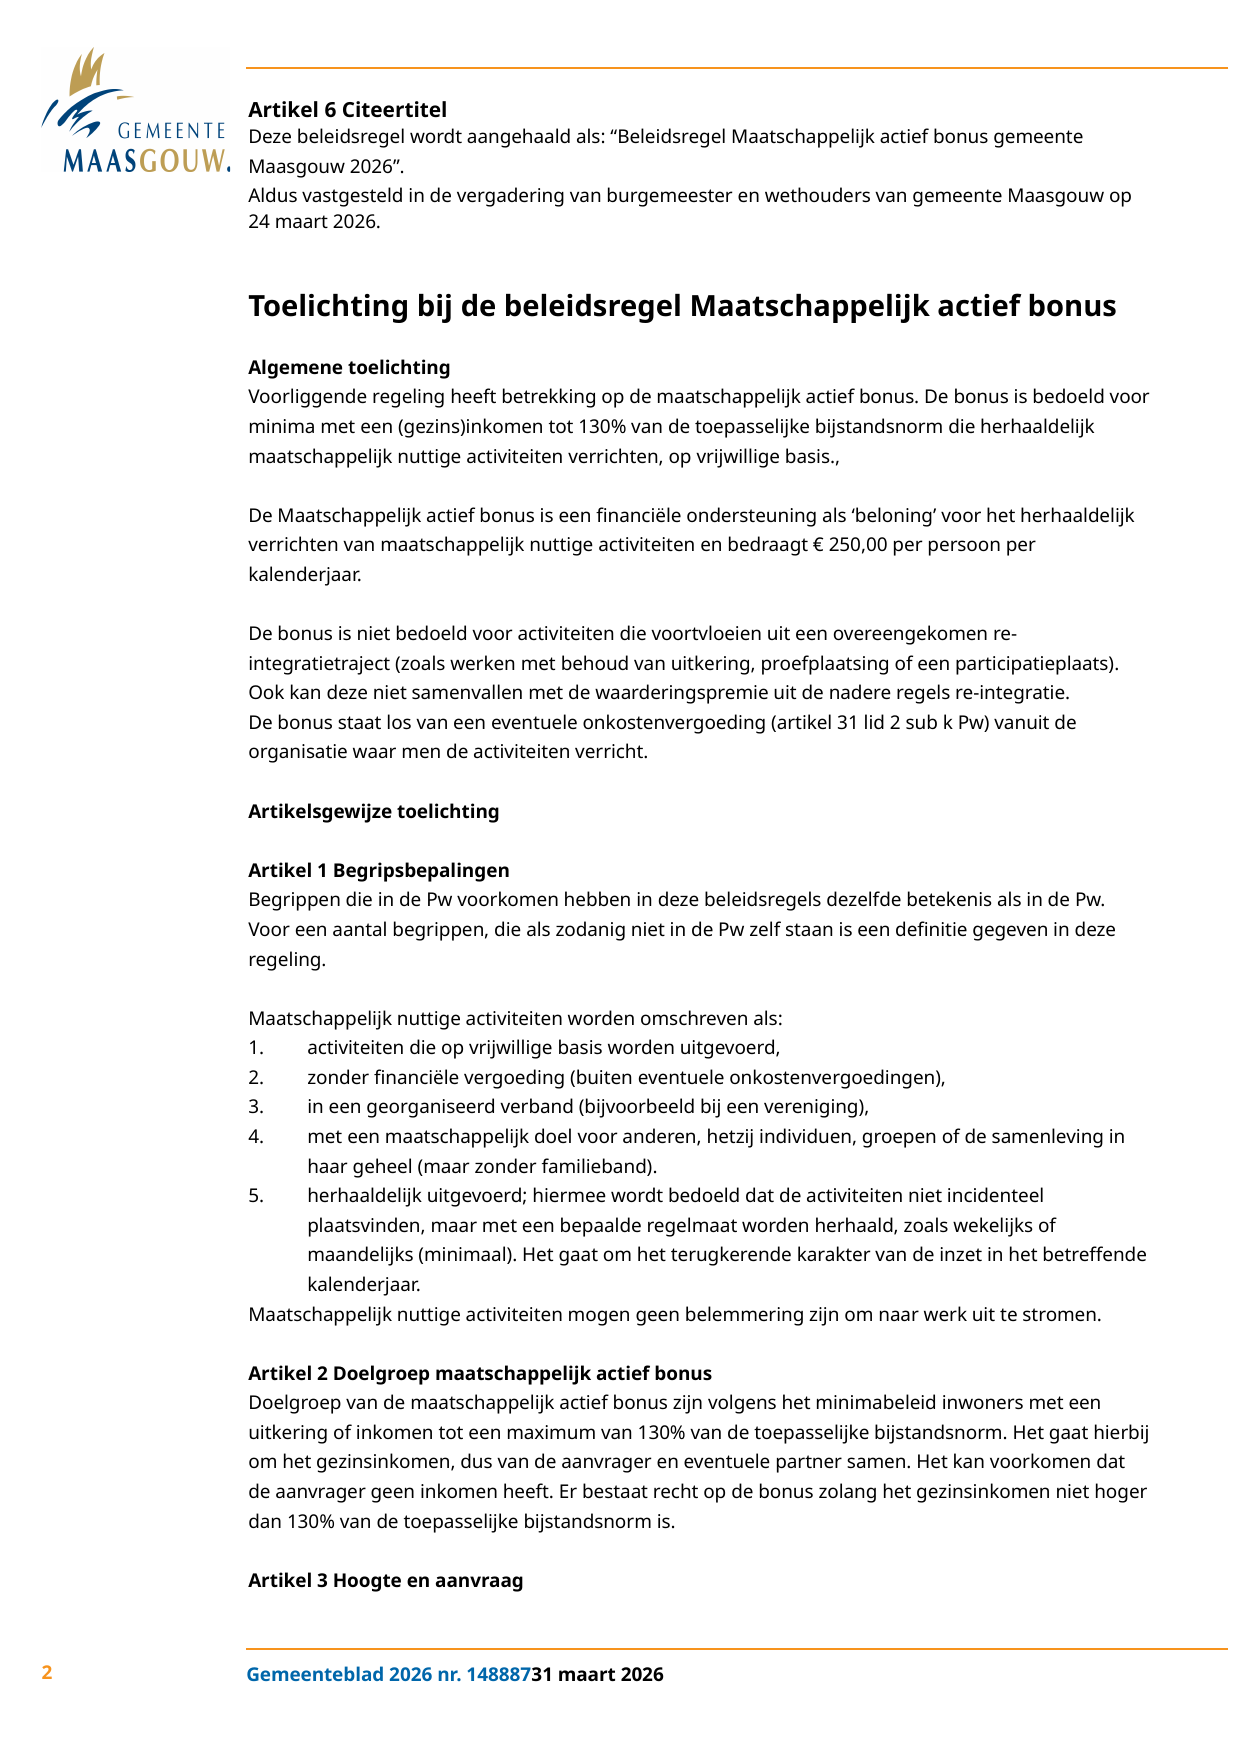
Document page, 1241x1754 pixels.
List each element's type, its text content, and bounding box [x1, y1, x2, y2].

text Artikel 1 Begripsbepalingen [248, 857, 1152, 883]
text Artikel 6 Citeertitel [248, 95, 1152, 123]
list zonder financiële vergoeding (buiten eventuele onkostenvergoedingen), [248, 1064, 1152, 1090]
text Maatschappelijk nuttige activiteiten worden omschreven als: [248, 1005, 1152, 1031]
text Voorliggende regeling heeft betrekking op de maatschappelijk actief bonus. De bonus is bedoeld voor minima met een (gezins)inkomen tot 130% van de toepasselijke bijstandsnorm die herhaaldelijk maatschappelijk nuttige activiteiten verrichten, op vrijwillige basis., [248, 384, 1152, 469]
text Artikel 3 Hoogte en aanvraag [248, 1567, 1152, 1593]
text Algemene toelichting [248, 354, 1152, 380]
text De bonus is niet bedoeld voor activiteiten die voortvloeien uit een overeengekomen re-integratietraject (zoals werken met behoud van uitkering, proefplaatsing of een participatieplaats). Ook kan deze niet samenvallen met de waarderingspremie uit de nadere regels re-integratie. [248, 620, 1152, 705]
text Maatschappelijk nuttige activiteiten mogen geen belemmering zijn om naar werk uit te stromen. [248, 1301, 1152, 1327]
list activiteiten die op vrijwillige basis worden uitgevoerd, [248, 1034, 1152, 1060]
text De Maatschappelijk actief bonus is een financiële ondersteuning als ‘beloning’ voor het herhaaldelijk verrichten van maatschappelijk nuttige activiteiten en bedraagt € 250,00 per persoon per kalenderjaar. [248, 502, 1152, 587]
text Artikel 2 Doelgroep maatschappelijk actief bonus [248, 1360, 1152, 1386]
text De bonus staat los van een eventuele onkostenvergoeding (artikel 31 lid 2 sub k Pw) vanuit de organisatie waar men de activiteiten verricht. [248, 709, 1152, 764]
list herhaaldelijk uitgevoerd; hiermee wordt bedoeld dat de activiteiten niet incidenteel plaatsvinden, maar met een bepaalde regelmaat worden herhaald, zoals wekelijks of maandelijks (minimaal). Het gaat om het terugkerende karakter van de inzet in het betreffende kalenderjaar. [248, 1182, 1152, 1297]
list in een georganiseerd verband (bijvoorbeeld bij een vereniging), [248, 1094, 1152, 1119]
text Begrippen die in de Pw voorkomen hebben in deze beleidsregels dezelfde betekenis als in de Pw. Voor een aantal begrippen, die als zodanig niet in de Pw zelf staan is een definitie gegeven in deze regeling. [248, 887, 1152, 972]
text Doelgroep van de maatschappelijk actief bonus zijn volgens het minimabeleid inwoners met een uitkering of inkomen tot een maximum van 130% van de toepasselijke bijstandsnorm. Het gaat hierbij om het gezinsinkomen, dus van de aanvrager en eventuele partner samen. Het kan voorkomen dat de aanvrager geen inkomen heeft. Er bestaat recht op de bonus zolang het gezinsinkomen niet hoger dan 130% van de toepasselijke bijstandsnorm is. [248, 1389, 1152, 1534]
text Deze beleidsregel wordt aangehaald als: “Beleidsregel Maatschappelijk actief bonus gemeente Maasgouw 2026”. [248, 123, 1152, 178]
text Artikelsgewijze toelichting [248, 798, 1152, 824]
text Aldus vastgesteld in de vergadering van burgemeester en wethouders van gemeente Maasgouw op 24 maart 2026. [248, 182, 1152, 234]
text Toelichting bij de beleidsregel Maatschappelijk actief bonus [248, 285, 1152, 325]
picture [41, 47, 231, 172]
list met een maatschappelijk doel voor anderen, hetzij individuen, groepen of de samenleving in haar geheel (maar zonder familieband). [248, 1123, 1152, 1179]
